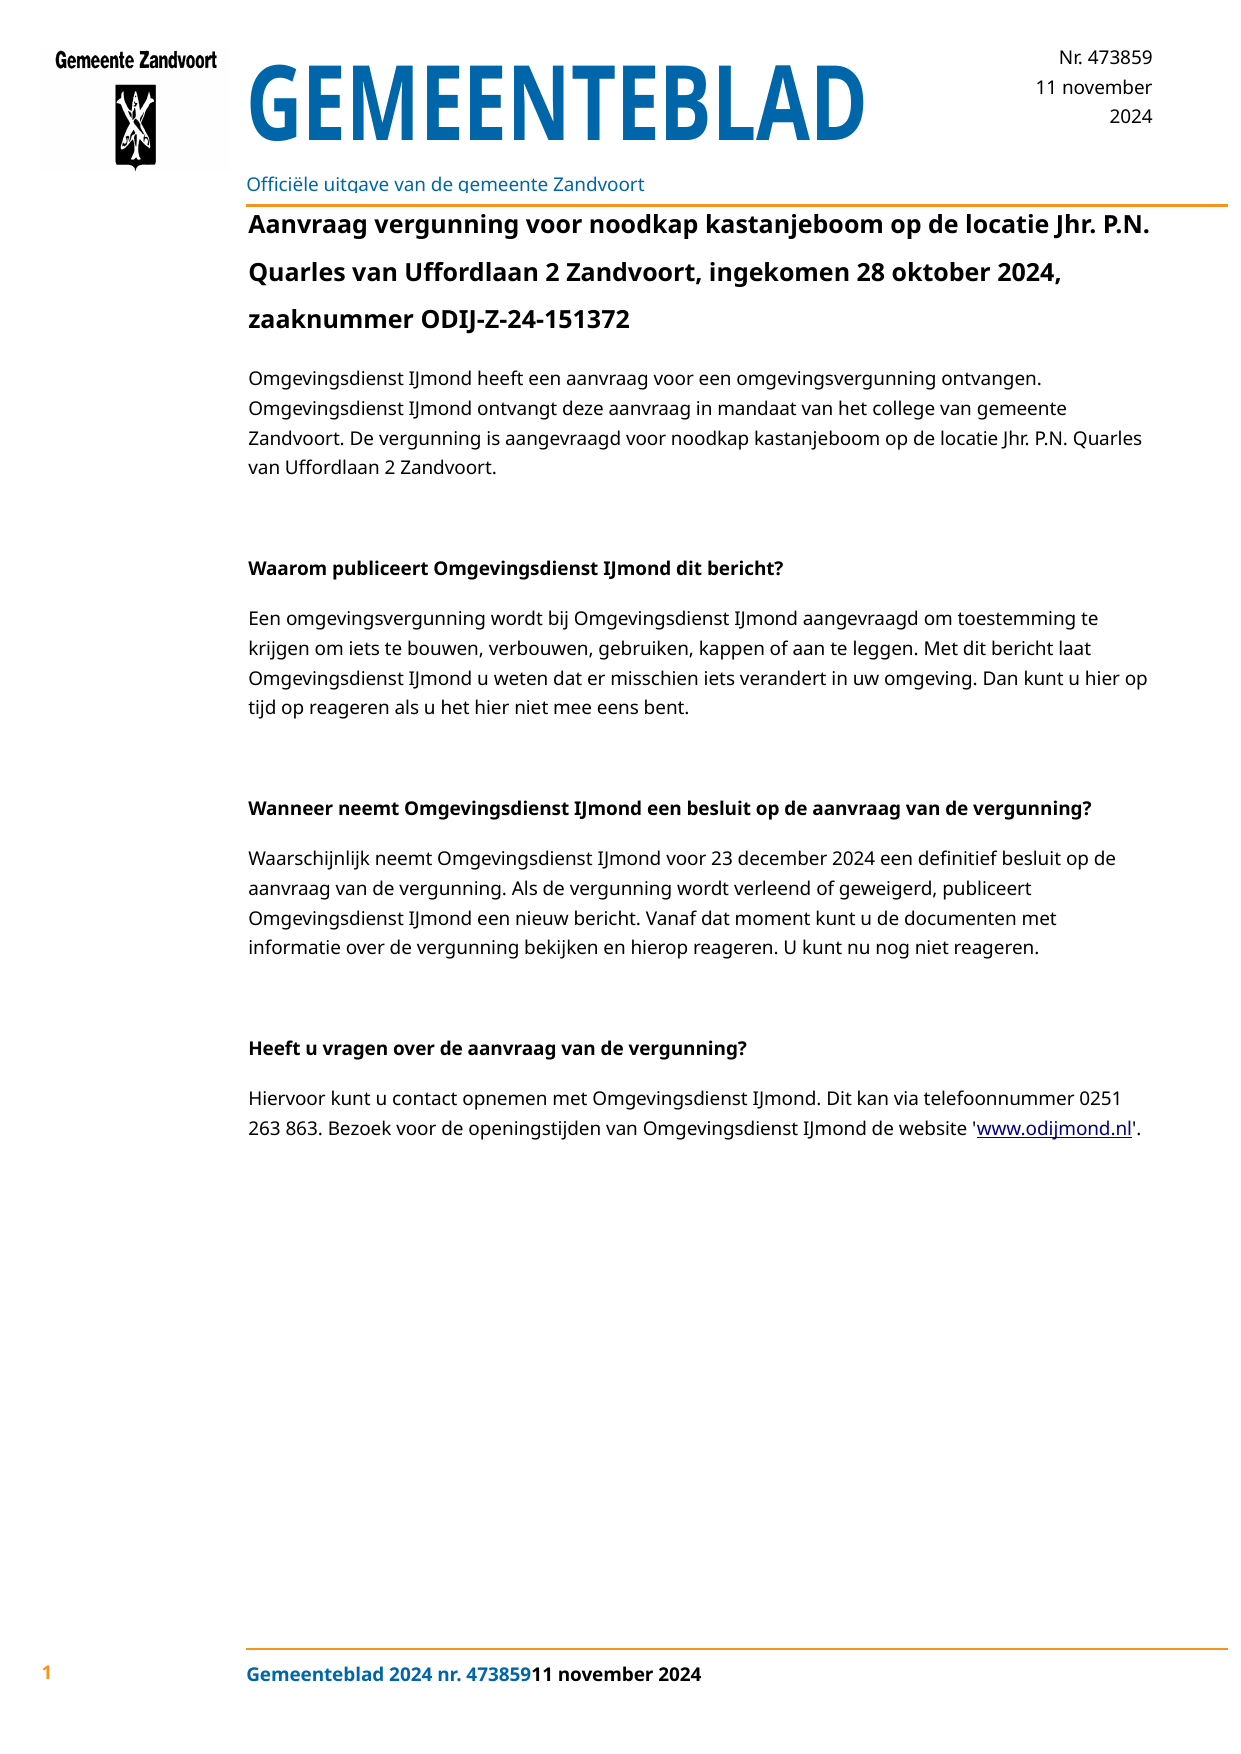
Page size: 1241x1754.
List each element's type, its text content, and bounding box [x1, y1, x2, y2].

text Aanvraag vergunning voor noodkap kastanjeboom op de locatie Jhr. P.N. Quarles van Uffordlaan 2 Zandvoort, ingekomen 28 oktober 2024, zaaknummer ODIJ-Z-24-151372 [248, 207, 1152, 336]
text Waarschijnlijk neemt Omgevingsdienst IJmond voor 23 december 2024 een definitief besluit op de aanvraag van de vergunning. Als de vergunning wordt verleend of geweigerd, publiceert Omgevingsdienst IJmond een nieuw bericht. Vanaf dat moment kunt u de documenten met informatie over de vergunning bekijken en hierop reageren. U kunt nu nog niet reageren. [248, 846, 1152, 960]
text Wanneer neemt Omgevingsdienst IJmond een besluit op de aanvraag van de vergunning? [248, 795, 1152, 821]
text Hiervoor kunt u contact opnemen met Omgevingsdienst IJmond. Dit kan via telefoonnummer 0251 263 863. Bezoek voor de openingstijden van Omgevingsdienst IJmond de website 'www.odijmond.nl'. [248, 1086, 1152, 1141]
picture [41, 47, 231, 172]
text Een omgevingsvergunning wordt bij Omgevingsdienst IJmond aangevraagd om toestemming te krijgen om iets te bouwen, verbouwen, gebruiken, kappen of aan te leggen. Met dit bericht laat Omgevingsdienst IJmond u weten dat er misschien iets verandert in uw omgeving. Dan kunt u hier op tijd op reageren als u het hier niet mee eens bent. [248, 606, 1152, 720]
text Omgevingsdienst IJmond heeft een aanvraag voor een omgevingsvergunning ontvangen. Omgevingsdienst IJmond ontvangt deze aanvraag in mandaat van het college van gemeente Zandvoort. De vergunning is aangevraagd voor noodkap kastanjeboom op de locatie Jhr. P.N. Quarles van Uffordlaan 2 Zandvoort. [248, 366, 1152, 480]
text Heeft u vragen over de aanvraag van de vergunning? [248, 1035, 1152, 1061]
text Waarom publiceert Omgevingsdienst IJmond dit bericht? [248, 555, 1152, 581]
